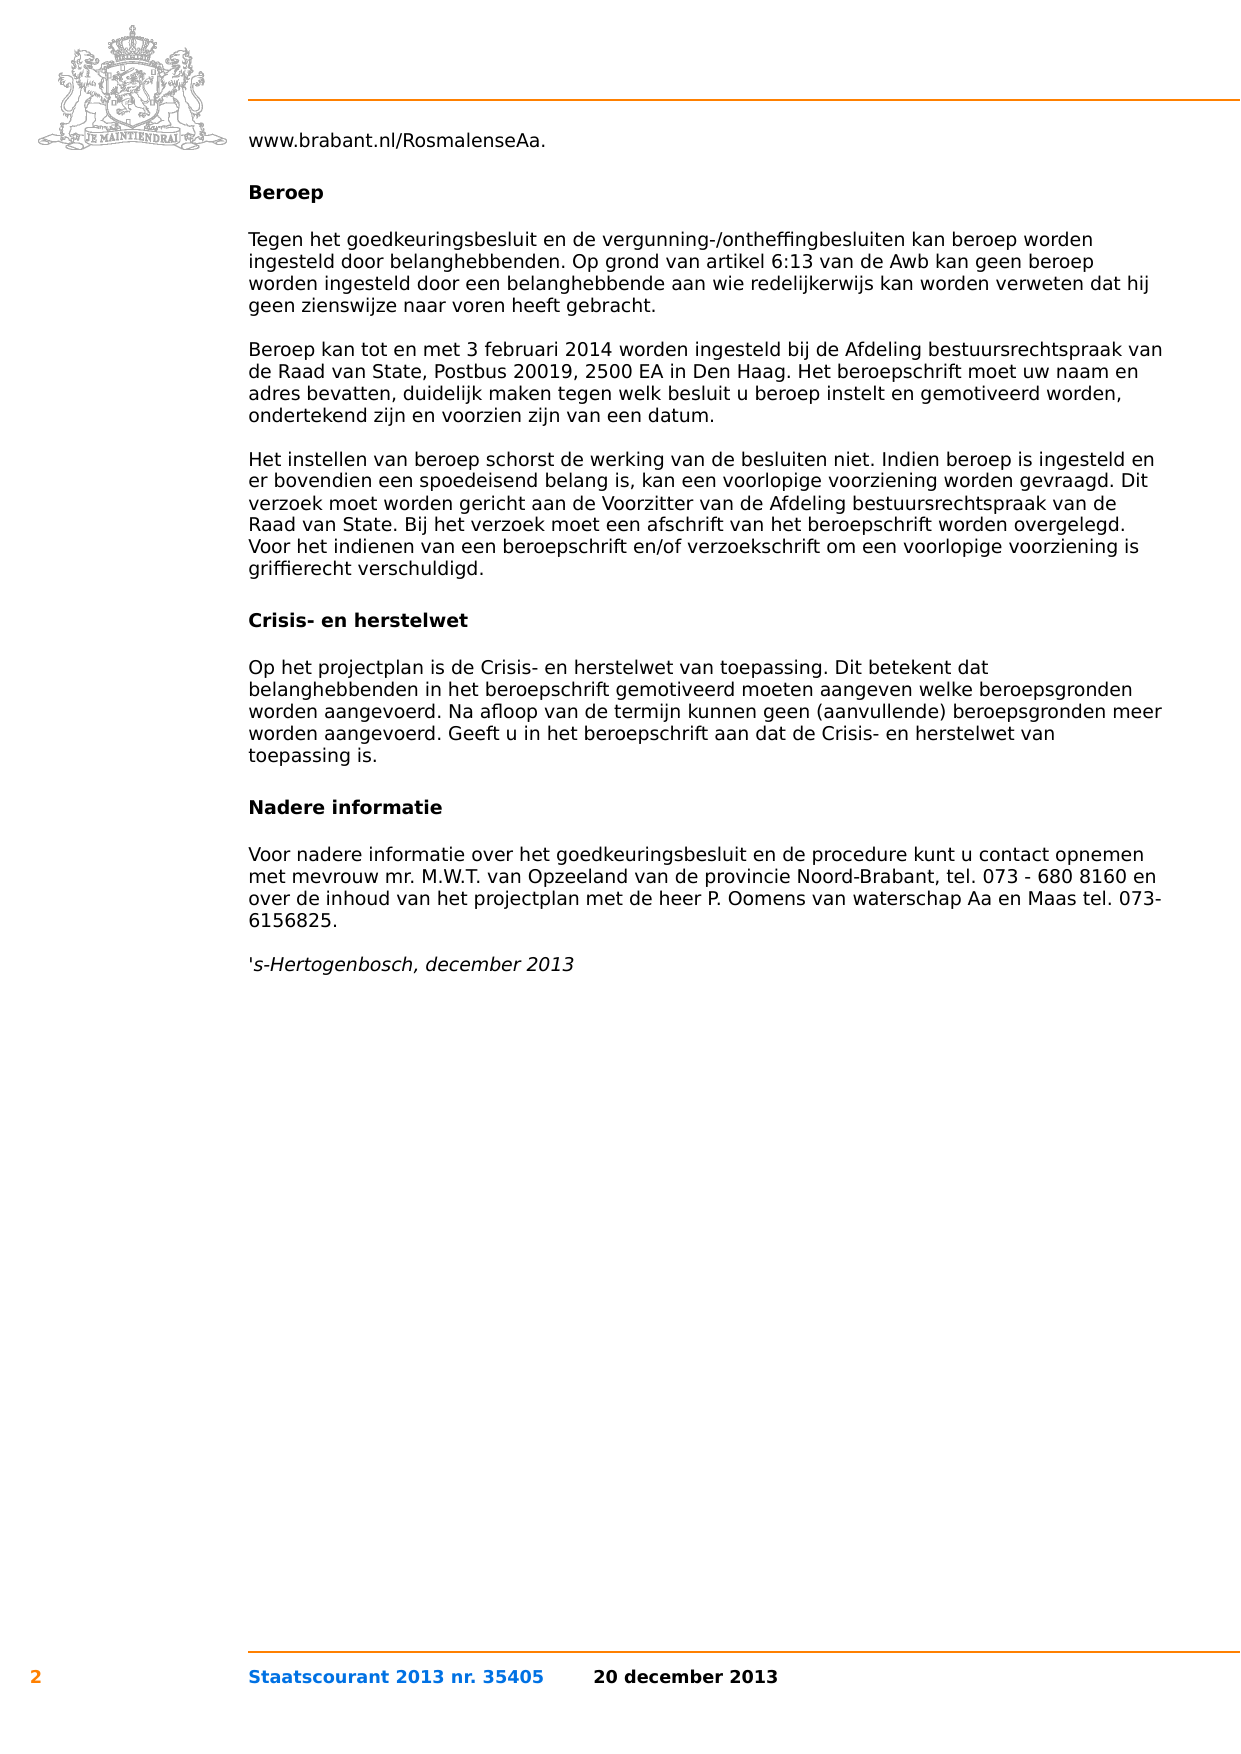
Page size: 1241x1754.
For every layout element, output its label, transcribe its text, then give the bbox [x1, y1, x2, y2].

text Beroep kan tot en met 3 februari 2014 worden ingesteld bij de Afdeling bestuursrechtspraak van de Raad van State, Postbus 20019, 2500 EA in Den Haag. Het beroepschrift moet uw naam en adres bevatten, duidelijk maken tegen welk besluit u beroep instelt en gemotiveerd worden, ondertekend zijn en voorzien zijn van een datum. [248, 339, 1163, 427]
subtitle Nadere informatie [248, 797, 1163, 819]
subtitle Crisis- en herstelwet [248, 610, 1163, 632]
text Tegen het goedkeuringsbesluit en de vergunning-/ontheffingbesluiten kan beroep worden ingesteld door belanghebbenden. Op grond van artikel 6:13 van de Awb kan geen beroep worden ingesteld door een belanghebbende aan wie redelijkerwijs kan worden verweten dat hij geen zienswijze naar voren heeft gebracht. [248, 229, 1163, 317]
picture [38, 25, 227, 150]
text Het instellen van beroep schorst de werking van de besluiten niet. Indien beroep is ingesteld en er bovendien een spoedeisend belang is, kan een voorlopige voorziening worden gevraagd. Dit verzoek moet worden gericht aan de Voorzitter van de Afdeling bestuursrechtspraak van de Raad van State. Bij het verzoek moet een afschrift van het beroepschrift worden overgelegd. Voor het indienen van een beroepschrift en/of verzoekschrift om een voorlopige voorziening is griffierecht verschuldigd. [248, 448, 1163, 580]
text 's-Hertogenbosch, december 2013 [248, 954, 1163, 976]
text www.brabant.nl/RosmalenseAa. [248, 130, 1163, 152]
text Op het projectplan is de Crisis- en herstelwet van toepassing. Dit betekent dat belanghebbenden in het beroepschrift gemotiveerd moeten aangeven welke beroepsgronden worden aangevoerd. Na afloop van de termijn kunnen geen (aanvullende) beroepsgronden meer worden aangevoerd. Geeft u in het beroepschrift aan dat de Crisis- en herstelwet van toepassing is. [248, 657, 1163, 767]
text Voor nadere informatie over het goedkeuringsbesluit en de procedure kunt u contact opnemen met mevrouw mr. M.W.T. van Opzeeland van de provincie Noord-Brabant, tel. 073 - 680 8160 en over de inhoud van het projectplan met de heer P. Oomens van waterschap Aa en Maas tel. 073-6156825. [248, 844, 1163, 932]
subtitle Beroep [248, 182, 1163, 204]
